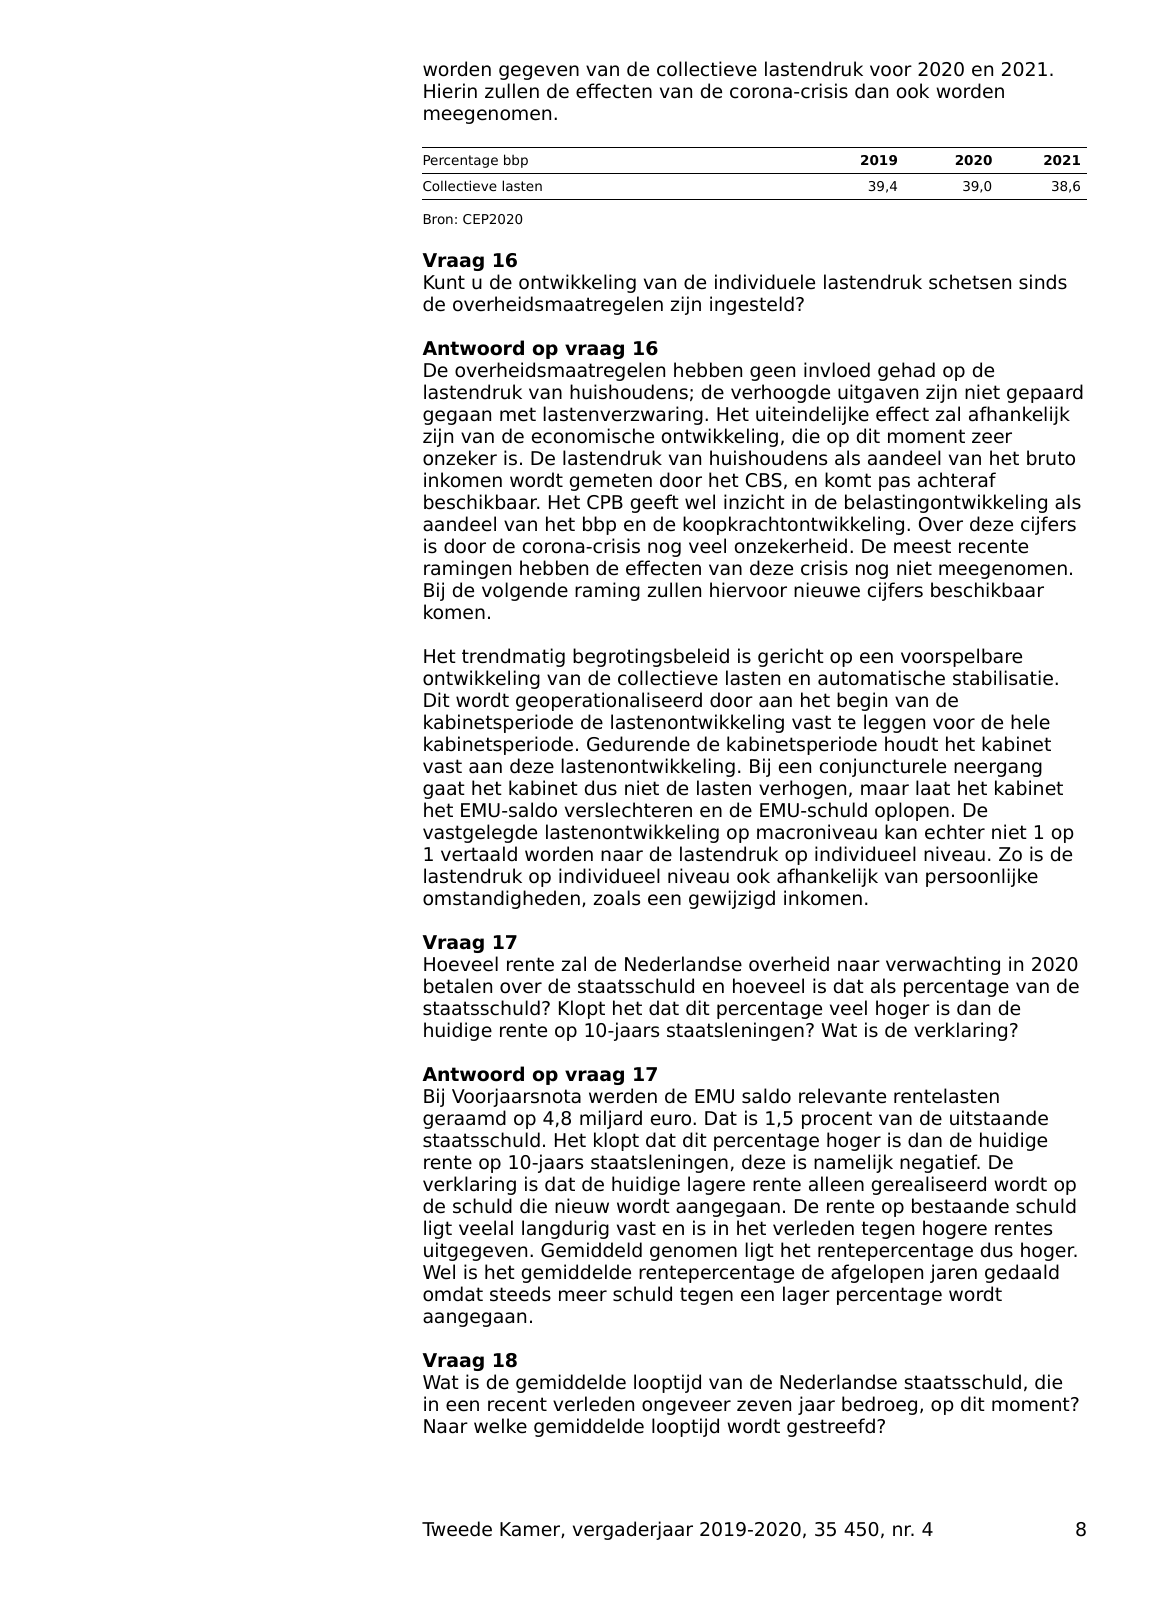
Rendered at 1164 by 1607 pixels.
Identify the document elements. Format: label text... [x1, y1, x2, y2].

text Bij Voorjaarsnota werden de EMU saldo relevante rentelasten geraamd op 4,8 miljard euro. Dat is 1,5 procent van de uitstaande staatsschuld. Het klopt dat dit percentage hoger is dan de huidige rente op 10-jaars staatsleningen, deze is namelijk negatief. De verklaring is dat de huidige lagere rente alleen gerealiseerd wordt op de schuld die nieuw wordt aangegaan. De rente op bestaande schuld ligt veelal langdurig vast en is in het verleden tegen hogere rentes uitgegeven. Gemiddeld genomen ligt het rentepercentage dus hoger. Wel is het gemiddelde rentepercentage de afgelopen jaren gedaald omdat steeds meer schuld tegen een lager percentage wordt aangegaan. [422, 1086, 1087, 1328]
text Wat is de gemiddelde looptijd van de Nederlandse staatsschuld, die in een recent verleden ongeveer zeven jaar bedroeg, op dit moment? Naar welke gemiddelde looptijd wordt gestreefd? [422, 1372, 1087, 1438]
table_cell 39,4 [809, 174, 903, 199]
table_cell 39,0 [904, 174, 998, 199]
subtitle Vraag 16 [422, 250, 1087, 272]
table_cell Collectieve lasten [422, 174, 809, 199]
subtitle Vraag 17 [422, 932, 1087, 954]
table_header 2019 [809, 148, 903, 173]
subtitle Vraag 18 [422, 1350, 1087, 1372]
table_header Percentage bbp [422, 148, 809, 173]
table_cell 38,6 [998, 174, 1087, 199]
subtitle Antwoord op vraag 16 [422, 338, 1087, 360]
table_cell Bron: CEP2020 [422, 200, 1087, 228]
table_header 2020 [904, 148, 998, 173]
text Het trendmatig begrotingsbeleid is gericht op een voorspelbare ontwikkeling van de collectieve lasten en automatische stabilisatie. Dit wordt geoperationaliseerd door aan het begin van de kabinetsperiode de lastenontwikkeling vast te leggen voor de hele kabinetsperiode. Gedurende de kabinetsperiode houdt het kabinet vast aan deze lastenontwikkeling. Bij een conjuncturele neergang gaat het kabinet dus niet de lasten verhogen, maar laat het kabinet het EMU-saldo verslechteren en de EMU-schuld oplopen. De vastgelegde lastenontwikkeling op macroniveau kan echter niet 1 op 1 vertaald worden naar de lastendruk op individueel niveau. Zo is de lastendruk op individueel niveau ook afhankelijk van persoonlijke omstandigheden, zoals een gewijzigd inkomen. [422, 646, 1087, 910]
text worden gegeven van de collectieve lastendruk voor 2020 en 2021. Hierin zullen de effecten van de corona-crisis dan ook worden meegenomen. [422, 59, 1087, 125]
text De overheidsmaatregelen hebben geen invloed gehad op de lastendruk van huishoudens; de verhoogde uitgaven zijn niet gepaard gegaan met lastenverzwaring. Het uiteindelijke effect zal afhankelijk zijn van de economische ontwikkeling, die op dit moment zeer onzeker is. De lastendruk van huishoudens als aandeel van het bruto inkomen wordt gemeten door het CBS, en komt pas achteraf beschikbaar. Het CPB geeft wel inzicht in de belastingontwikkeling als aandeel van het bbp en de koopkrachtontwikkeling. Over deze cijfers is door de corona-crisis nog veel onzekerheid. De meest recente ramingen hebben de effecten van deze crisis nog niet meegenomen. Bij de volgende raming zullen hiervoor nieuwe cijfers beschikbaar komen. [422, 360, 1087, 624]
text Hoeveel rente zal de Nederlandse overheid naar verwachting in 2020 betalen over de staatsschuld en hoeveel is dat als percentage van de staatsschuld? Klopt het dat dit percentage veel hoger is dan de huidige rente op 10-jaars staatsleningen? Wat is de verklaring? [422, 954, 1087, 1042]
table_header 2021 [998, 148, 1087, 173]
subtitle Antwoord op vraag 17 [422, 1064, 1087, 1086]
text Kunt u de ontwikkeling van de individuele lastendruk schetsen sinds de overheidsmaatregelen zijn ingesteld? [422, 272, 1087, 316]
